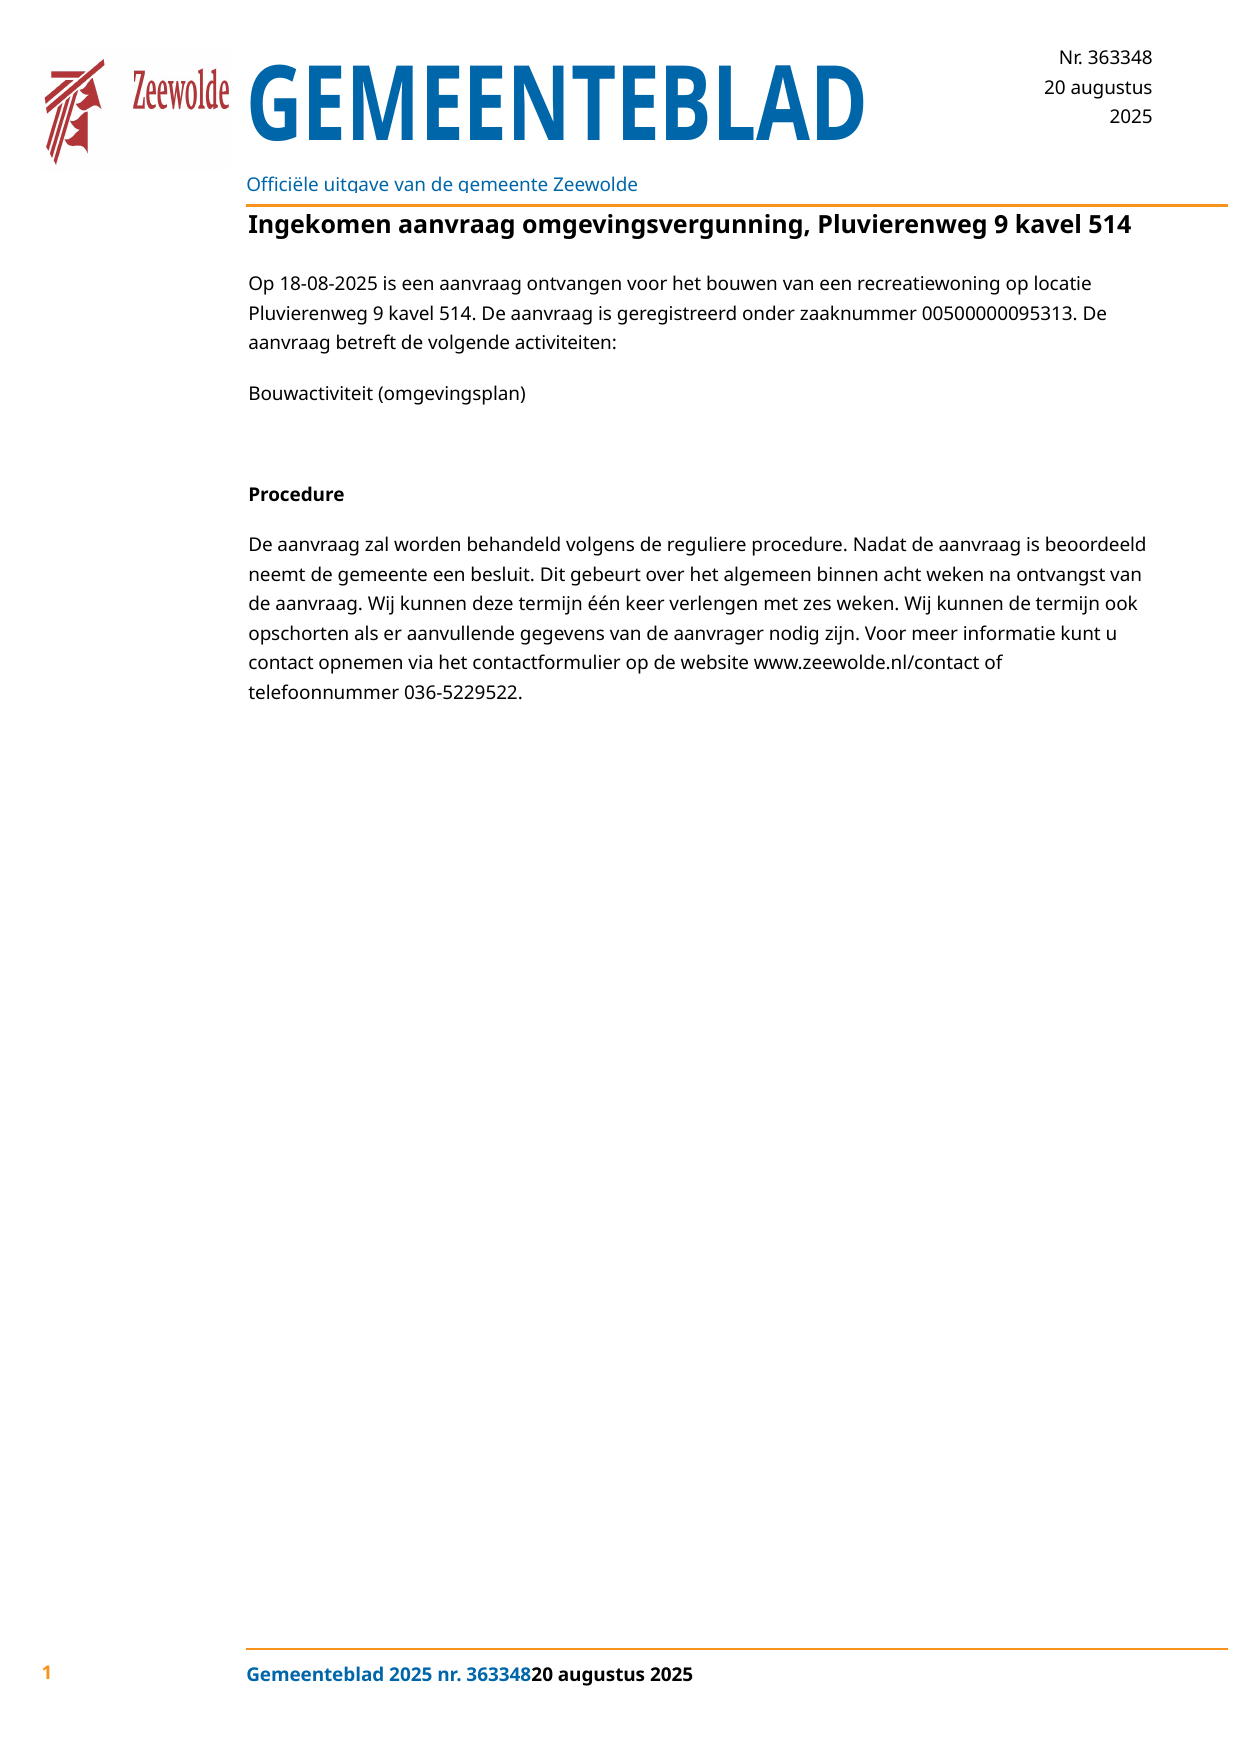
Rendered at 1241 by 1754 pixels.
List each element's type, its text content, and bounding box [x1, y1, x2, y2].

text Ingekomen aanvraag omgevingsvergunning, Pluvierenweg 9 kavel 514 [248, 207, 1152, 241]
text Op 18-08-2025 is een aanvraag ontvangen voor het bouwen van een recreatiewoning op locatie Pluvierenweg 9 kavel 514. De aanvraag is geregistreerd onder zaaknummer 00500000095313. De aanvraag betreft de volgende activiteiten: [248, 270, 1152, 355]
text Bouwactiviteit (omgevingsplan) [248, 380, 1152, 406]
picture [41, 47, 231, 172]
text Procedure [248, 481, 1152, 506]
text De aanvraag zal worden behandeld volgens de reguliere procedure. Nadat de aanvraag is beoordeeld neemt de gemeente een besluit. Dit gebeurt over het algemeen binnen acht weken na ontvangst van de aanvraag. Wij kunnen deze termijn één keer verlengen met zes weken. Wij kunnen de termijn ook opschorten als er aanvullende gegevens van de aanvrager nodig zijn. Voor meer informatie kunt u contact opnemen via het contactformulier op de website www.zeewolde.nl/contact of telefoonnummer 036-5229522. [248, 531, 1152, 705]
